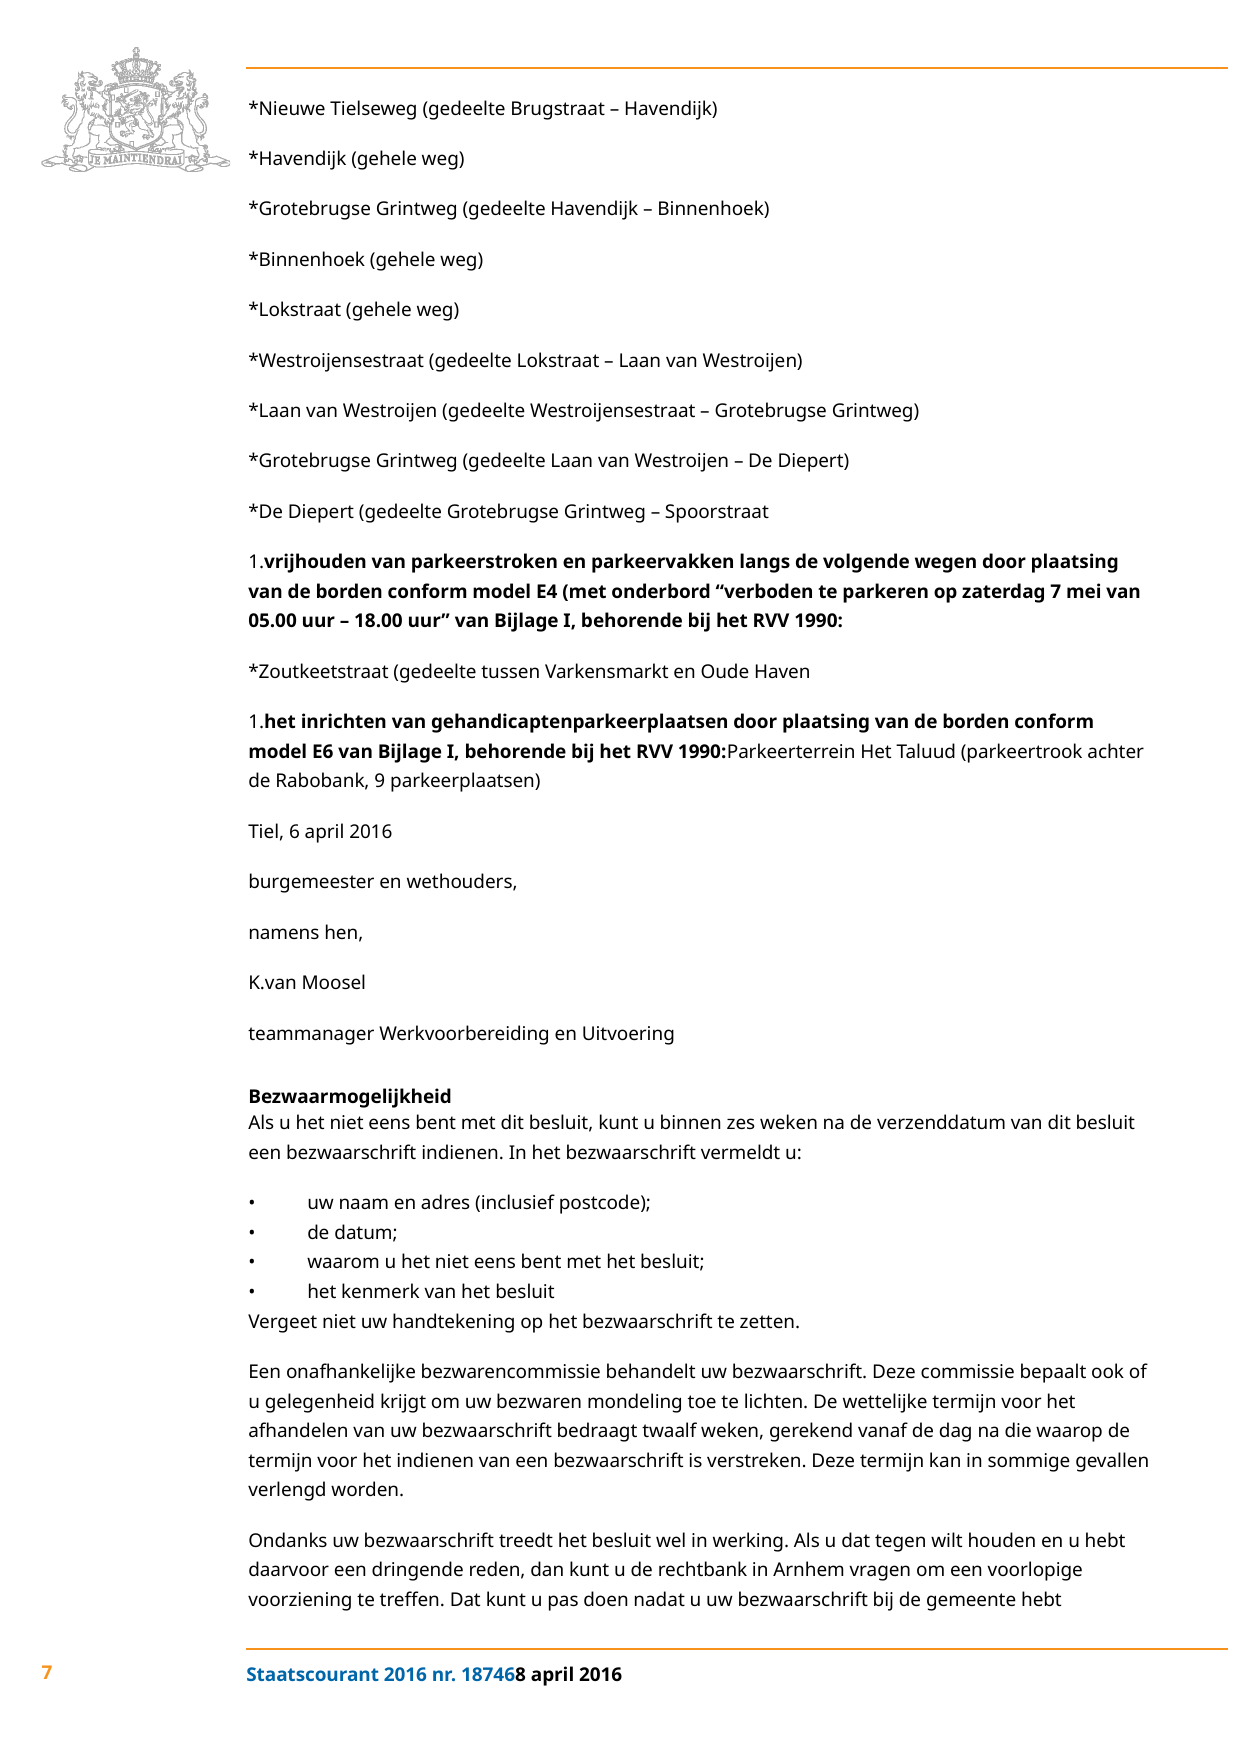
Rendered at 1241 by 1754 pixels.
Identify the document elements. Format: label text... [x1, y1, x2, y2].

text *Westroijensestraat (gedeelte Lokstraat – Laan van Westroijen) [248, 347, 1152, 373]
text Ondanks uw bezwaarschrift treedt het besluit wel in werking. Als u dat tegen wilt houden en u hebt daarvoor een dringende reden, dan kunt u de rechtbank in Arnhem vragen om een voorlopige voorziening te treffen. Dat kunt u pas doen nadat u uw bezwaarschrift bij de gemeente hebt [248, 1527, 1152, 1612]
text *Havendijk (gehele weg) [248, 145, 1152, 171]
text namens hen, [248, 919, 1152, 945]
list de datum; [248, 1219, 1152, 1245]
list het kenmerk van het besluit [248, 1278, 1152, 1304]
text Bezwaarmogelijkheid [248, 1084, 1152, 1109]
list waarom u het niet eens bent met het besluit; [248, 1249, 1152, 1274]
text *Grotebrugse Grintweg (gedeelte Laan van Westroijen – De Diepert) [248, 448, 1152, 473]
text *Laan van Westroijen (gedeelte Westroijensestraat – Grotebrugse Grintweg) [248, 397, 1152, 423]
text *Grotebrugse Grintweg (gedeelte Havendijk – Binnenhoek) [248, 196, 1152, 221]
text *Zoutkeetstraat (gedeelte tussen Varkensmarkt en Oude Haven [248, 658, 1152, 684]
text K.van Moosel [248, 969, 1152, 995]
text *Lokstraat (gehele weg) [248, 296, 1152, 322]
text 1.het inrichten van gehandicaptenparkeerplaatsen door plaatsing van de borden conform model E6 van Bijlage I, behorende bij het RVV 1990:Parkeerterrein Het Taluud (parkeertrook achter de Rabobank, 9 parkeerplaatsen) [248, 708, 1152, 793]
text *Binnenhoek (gehele weg) [248, 246, 1152, 272]
text *Nieuwe Tielseweg (gedeelte Brugstraat – Havendijk) [248, 95, 1152, 121]
text Vergeet niet uw handtekening op het bezwaarschrift te zetten. [248, 1308, 1152, 1333]
picture [41, 47, 231, 172]
text teammanager Werkvoorbereiding en Uitvoering [248, 1020, 1152, 1046]
text Tiel, 6 april 2016 [248, 818, 1152, 844]
text *De Diepert (gedeelte Grotebrugse Grintweg – Spoorstraat [248, 498, 1152, 524]
text Als u het niet eens bent met dit besluit, kunt u binnen zes weken na de verzenddatum van dit besluit een bezwaarschrift indienen. In het bezwaarschrift vermeldt u: [248, 1109, 1152, 1165]
list uw naam en adres (inclusief postcode); [248, 1189, 1152, 1215]
text Een onafhankelijke bezwarencommissie behandelt uw bezwaarschrift. Deze commissie bepaalt ook of u gelegenheid krijgt om uw bezwaren mondeling toe te lichten. De wettelijke termijn voor het afhandelen van uw bezwaarschrift bedraagt twaalf weken, gerekend vanaf de dag na die waarop de termijn voor het indienen van een bezwaarschrift is verstreken. Deze termijn kan in sommige gevallen verlengd worden. [248, 1358, 1152, 1502]
text burgemeester en wethouders, [248, 868, 1152, 894]
text 1.vrijhouden van parkeerstroken en parkeervakken langs de volgende wegen door plaatsing van de borden conform model E4 (met onderbord “verboden te parkeren op zaterdag 7 mei van 05.00 uur – 18.00 uur” van Bijlage I, behorende bij het RVV 1990: [248, 548, 1152, 633]
